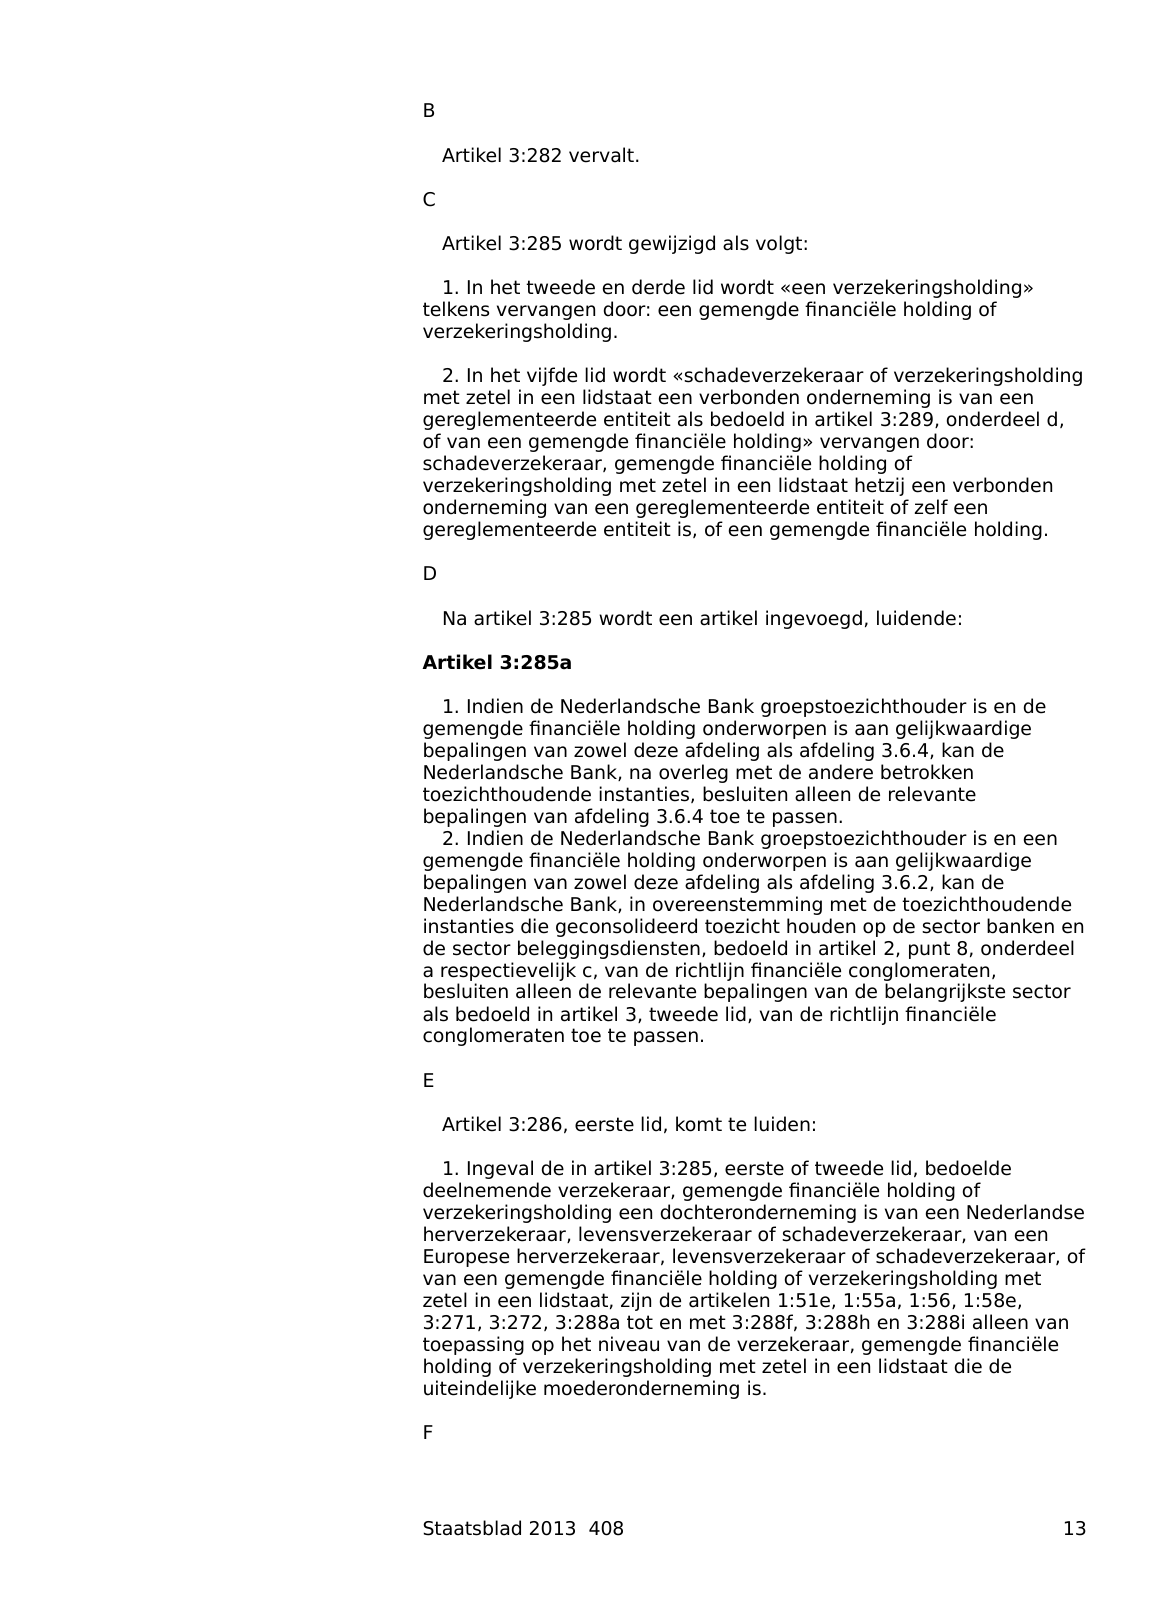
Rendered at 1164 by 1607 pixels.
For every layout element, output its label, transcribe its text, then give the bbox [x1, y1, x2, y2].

text Artikel 3:286, eerste lid, komt te luiden: [422, 1114, 1087, 1136]
text D [422, 563, 1087, 585]
text 2. In het vijfde lid wordt «schadeverzekeraar of verzekeringsholding met zetel in een lidstaat een verbonden onderneming is van een gereglementeerde entiteit als bedoeld in artikel 3:289, onderdeel d, of van een gemengde financiële holding» vervangen door: schadeverzekeraar, gemengde financiële holding of verzekeringsholding met zetel in een lidstaat hetzij een verbonden onderneming van een gereglementeerde entiteit of zelf een gereglementeerde entiteit is, of een gemengde financiële holding. [422, 365, 1087, 541]
text E [422, 1069, 1087, 1092]
text 2. Indien de Nederlandsche Bank groepstoezichthouder is en een gemengde financiële holding onderworpen is aan gelijkwaardige bepalingen van zowel deze afdeling als afdeling 3.6.2, kan de Nederlandsche Bank, in overeenstemming met de toezichthoudende instanties die geconsolideerd toezicht houden op de sector banken en de sector beleggingsdiensten, bedoeld in artikel 2, punt 8, onderdeel a respectievelijk c, van de richtlijn financiële conglomeraten, besluiten alleen de relevante bepalingen van de belangrijkste sector als bedoeld in artikel 3, tweede lid, van de richtlijn financiële conglomeraten toe te passen. [422, 828, 1087, 1047]
subtitle Artikel 3:285a [422, 652, 1087, 673]
text Na artikel 3:285 wordt een artikel ingevoegd, luidende: [422, 607, 1087, 629]
text 1. In het tweede en derde lid wordt «een verzekeringsholding» telkens vervangen door: een gemengde financiële holding of verzekeringsholding. [422, 277, 1087, 343]
text 1. Ingeval de in artikel 3:285, eerste of tweede lid, bedoelde deelnemende verzekeraar, gemengde financiële holding of verzekeringsholding een dochteronderneming is van een Nederlandse herverzekeraar, levensverzekeraar of schadeverzekeraar, van een Europese herverzekeraar, levensverzekeraar of schadeverzekeraar, of van een gemengde financiële holding of verzekeringsholding met zetel in een lidstaat, zijn de artikelen 1:51e, 1:55a, 1:56, 1:58e, 3:271, 3:272, 3:288a tot en met 3:288f, 3:288h en 3:288i alleen van toepassing op het niveau van de verzekeraar, gemengde financiële holding of verzekeringsholding met zetel in een lidstaat die de uiteindelijke moederonderneming is. [422, 1158, 1087, 1400]
text F [422, 1422, 1087, 1444]
text Artikel 3:282 vervalt. [422, 144, 1087, 167]
text 1. Indien de Nederlandsche Bank groepstoezichthouder is en de gemengde financiële holding onderworpen is aan gelijkwaardige bepalingen van zowel deze afdeling als afdeling 3.6.4, kan de Nederlandsche Bank, na overleg met de andere betrokken toezichthoudende instanties, besluiten alleen de relevante bepalingen van afdeling 3.6.4 toe te passen. [422, 696, 1087, 828]
text C [422, 189, 1087, 211]
text B [422, 100, 1087, 122]
text Artikel 3:285 wordt gewijzigd als volgt: [422, 233, 1087, 255]
